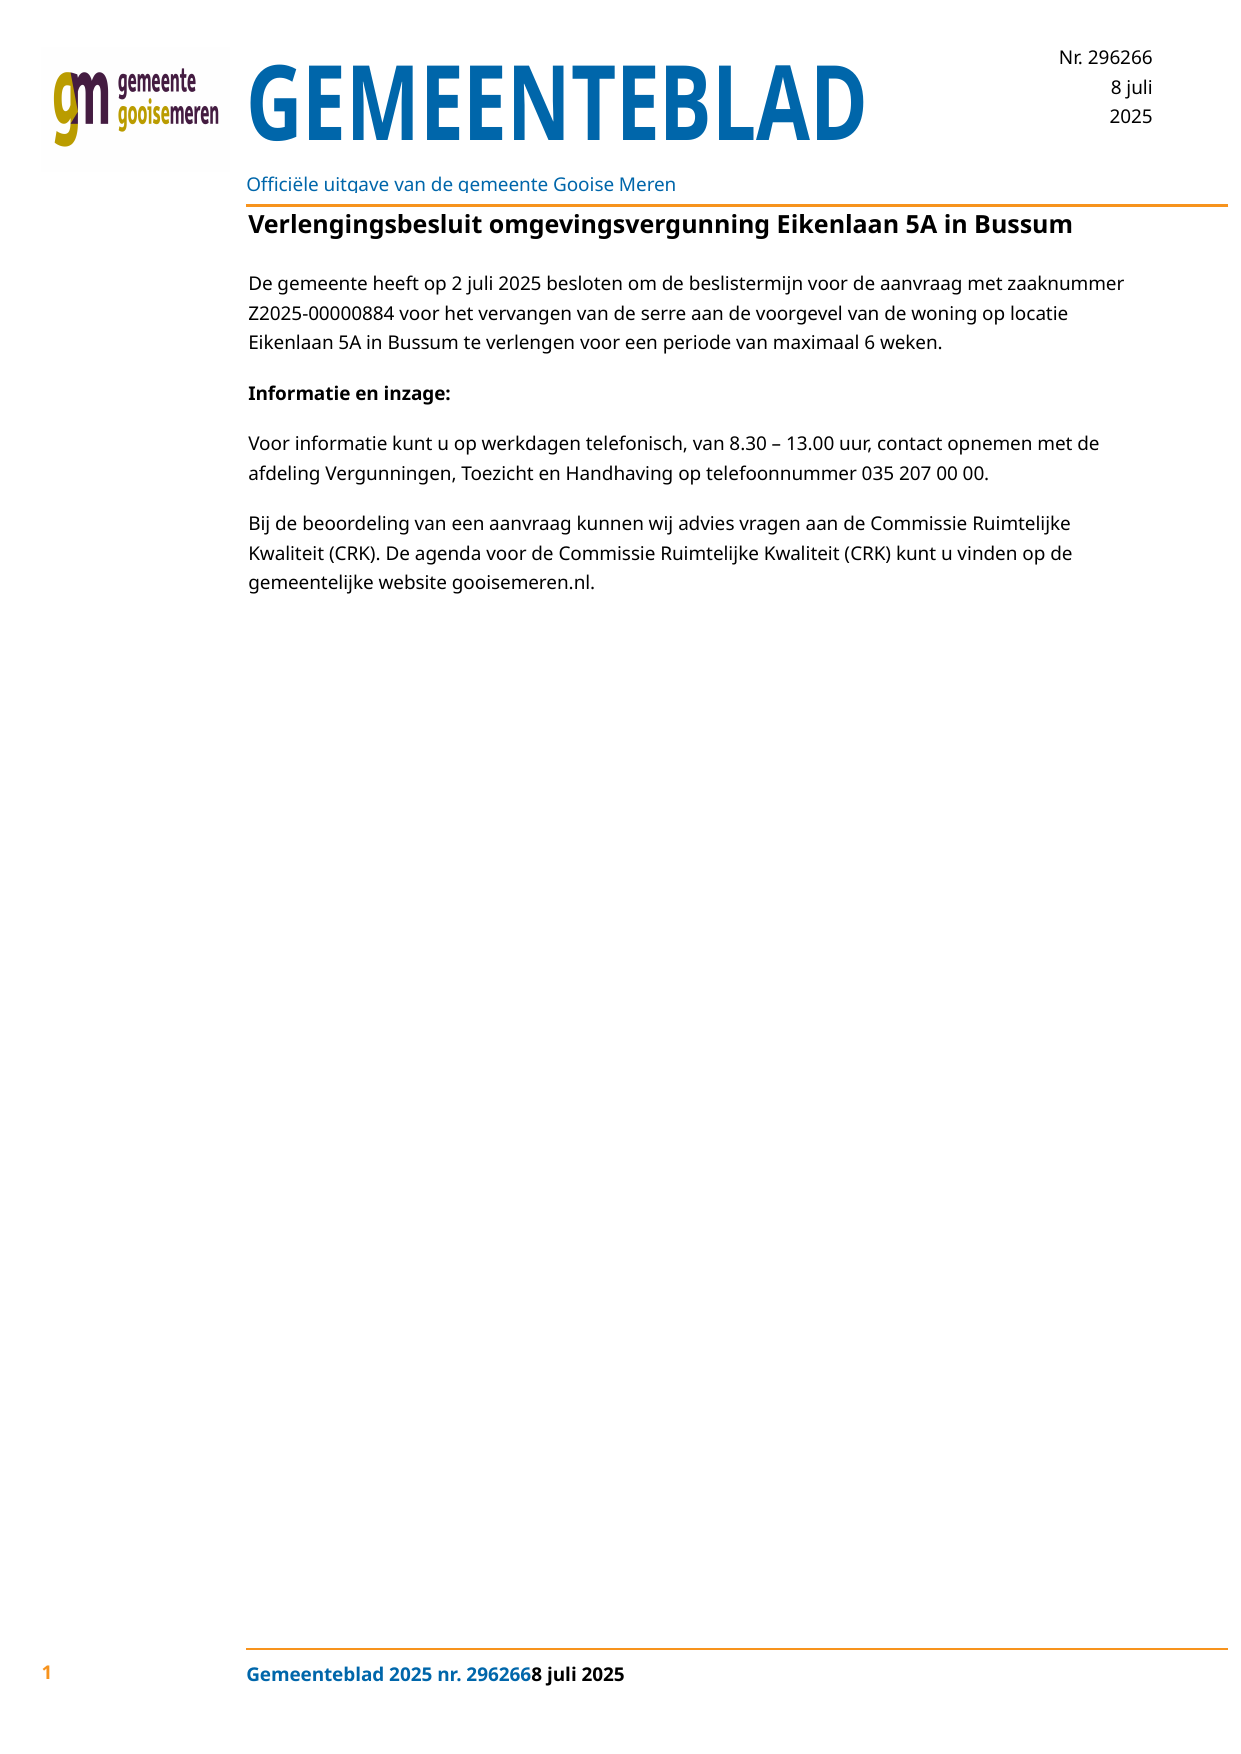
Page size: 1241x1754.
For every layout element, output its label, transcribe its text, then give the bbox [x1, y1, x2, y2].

text Bij de beoordeling van een aanvraag kunnen wij advies vragen aan de Commissie Ruimtelijke Kwaliteit (CRK). De agenda voor de Commissie Ruimtelijke Kwaliteit (CRK) kunt u vinden op de gemeentelijke website gooisemeren.nl. [248, 510, 1152, 595]
text Informatie en inzage: [248, 380, 1152, 406]
text De gemeente heeft op 2 juli 2025 besloten om de beslistermijn voor de aanvraag met zaaknummer Z2025-00000884 voor het vervangen van de serre aan de voorgevel van de woning op locatie Eikenlaan 5A in Bussum te verlengen voor een periode van maximaal 6 weken. [248, 270, 1152, 355]
picture [41, 47, 231, 172]
text Voor informatie kunt u op werkdagen telefonisch, van 8.30 – 13.00 uur, contact opnemen met de afdeling Vergunningen, Toezicht en Handhaving op telefoonnummer 035 207 00 00. [248, 430, 1152, 486]
text Verlengingsbesluit omgevingsvergunning Eikenlaan 5A in Bussum [248, 207, 1152, 241]
